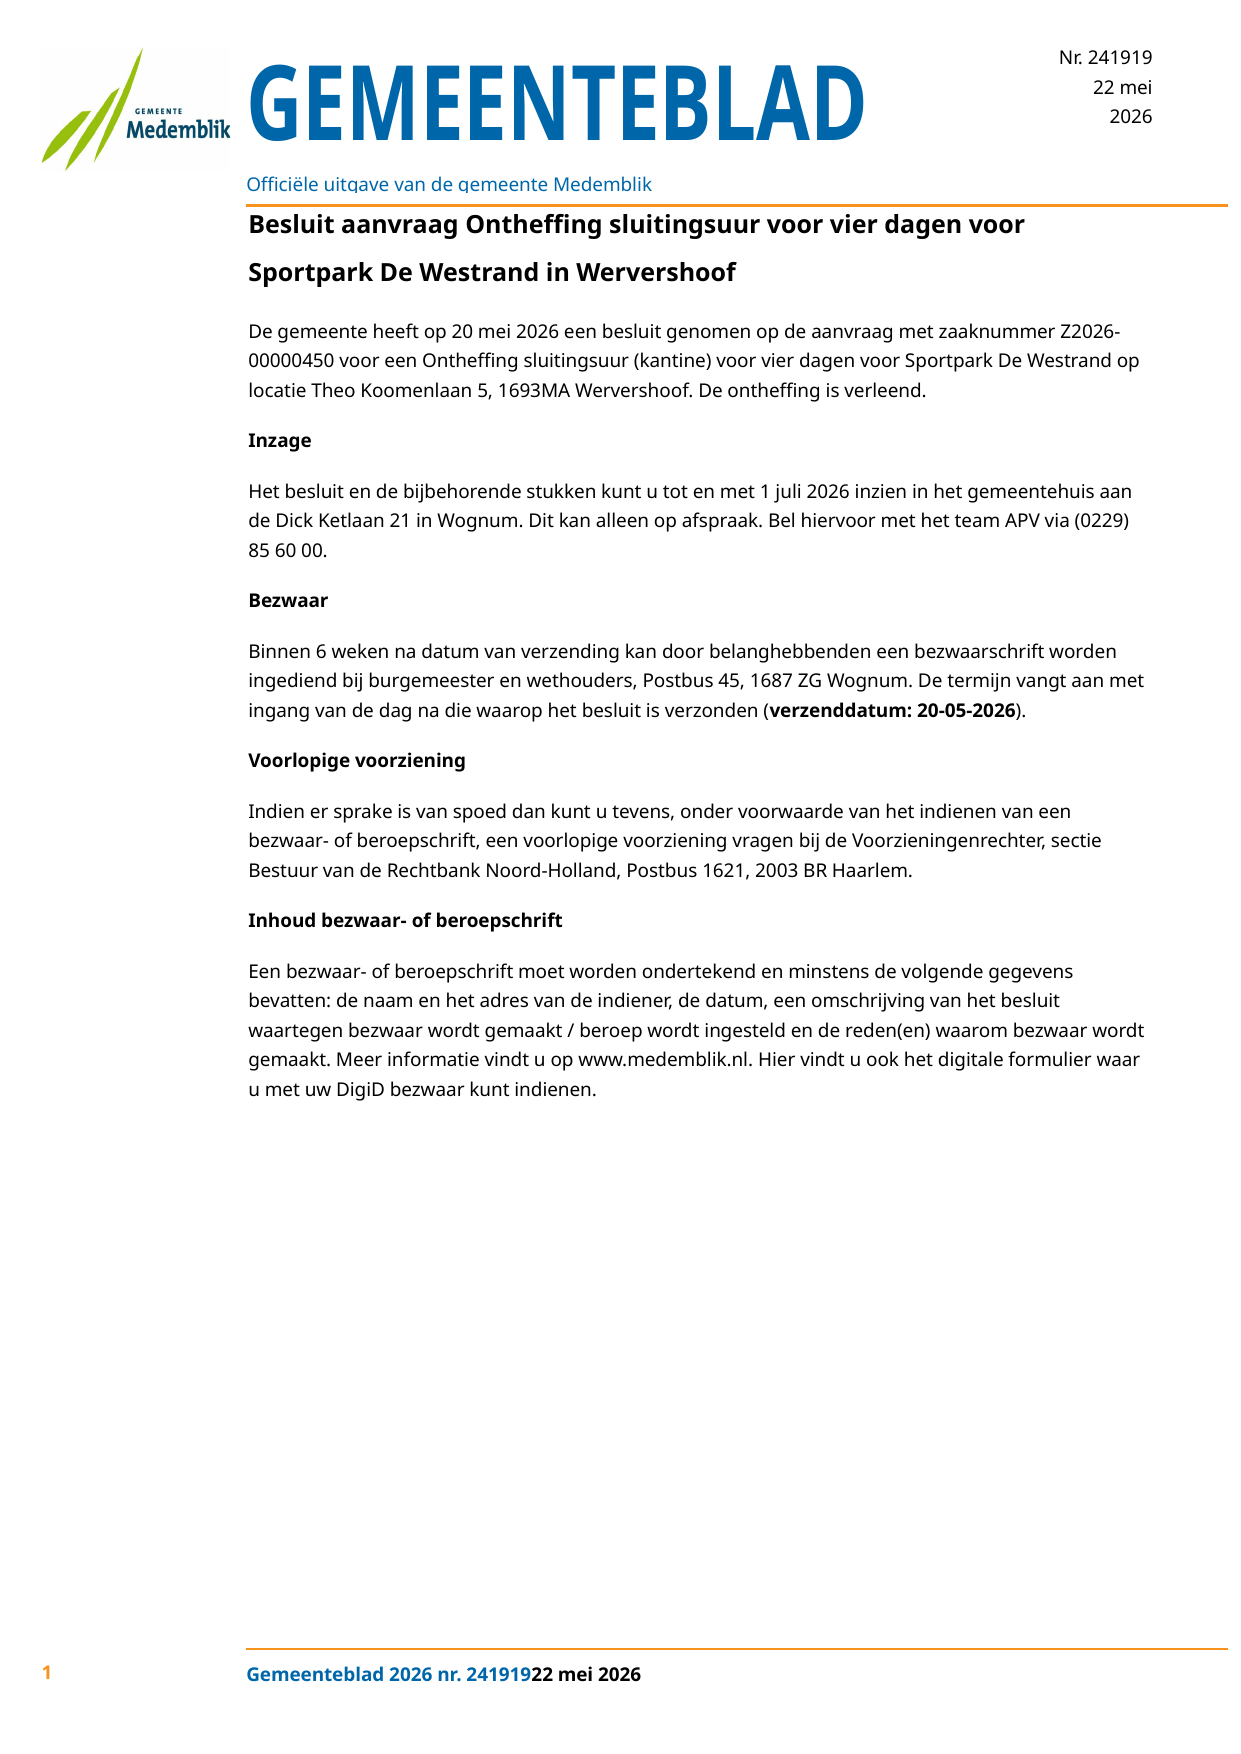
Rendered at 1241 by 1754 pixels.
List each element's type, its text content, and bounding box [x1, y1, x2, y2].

text Voorlopige voorziening [248, 747, 1152, 773]
text Het besluit en de bijbehorende stukken kunt u tot en met 1 juli 2026 inzien in het gemeentehuis aan de Dick Ketlaan 21 in Wognum. Dit kan alleen op afspraak. Bel hiervoor met het team APV via (0229) 85 60 00. [248, 478, 1152, 563]
text Inzage [248, 427, 1152, 453]
text Inhoud bezwaar- of beroepschrift [248, 907, 1152, 933]
text Een bezwaar- of beroepschrift moet worden ondertekend en minstens de volgende gegevens bevatten: de naam en het adres van de indiener, de datum, een omschrijving van het besluit waartegen bezwaar wordt gemaakt / beroep wordt ingesteld en de reden(en) waarom bezwaar wordt gemaakt. Meer informatie vindt u op www.medemblik.nl. Hier vindt u ook het digitale formulier waar u met uw DigiD bezwaar kunt indienen. [248, 958, 1152, 1102]
picture [41, 47, 231, 172]
text Indien er sprake is van spoed dan kunt u tevens, onder voorwaarde van het indienen van een bezwaar- of beroepschrift, een voorlopige voorziening vragen bij de Voorzieningenrechter, sectie Bestuur van de Rechtbank Noord-Holland, Postbus 1621, 2003 BR Haarlem. [248, 798, 1152, 883]
text De gemeente heeft op 20 mei 2026 een besluit genomen op de aanvraag met zaaknummer Z2026-00000450 voor een Ontheffing sluitingsuur (kantine) voor vier dagen voor Sportpark De Westrand op locatie Theo Koomenlaan 5, 1693MA Wervershoof. De ontheffing is verleend. [248, 318, 1152, 403]
text Bezwaar [248, 587, 1152, 613]
text Binnen 6 weken na datum van verzending kan door belanghebbenden een bezwaarschrift worden ingediend bij burgemeester en wethouders, Postbus 45, 1687 ZG Wognum. De termijn vangt aan met ingang van de dag na die waarop het besluit is verzonden (verzenddatum: 20-05-2026). [248, 638, 1152, 723]
text Besluit aanvraag Ontheffing sluitingsuur voor vier dagen voor Sportpark De Westrand in Wervershoof [248, 207, 1152, 288]
